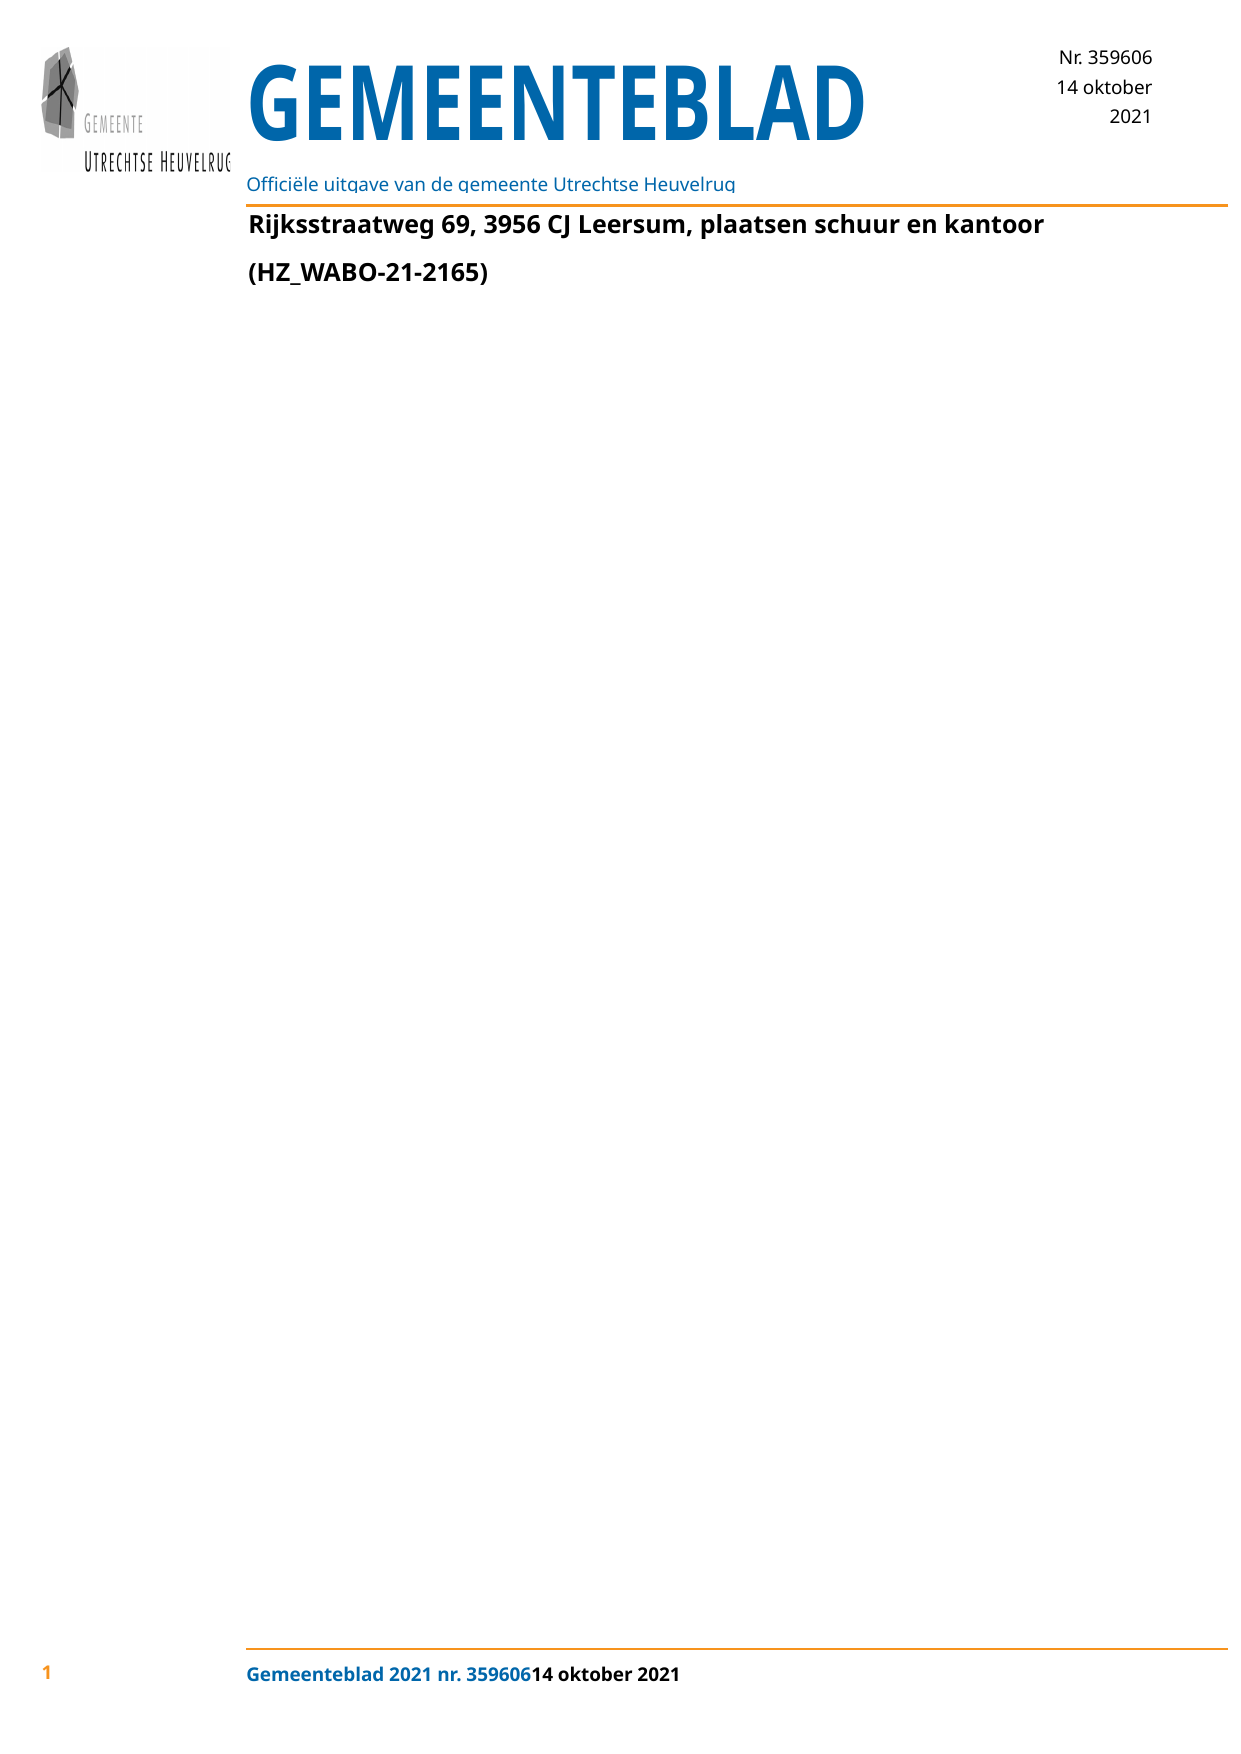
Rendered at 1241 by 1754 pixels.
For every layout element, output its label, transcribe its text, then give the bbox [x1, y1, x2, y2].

text Rijksstraatweg 69, 3956 CJ Leersum, plaatsen schuur en kantoor (HZ_WABO-21-2165) [248, 207, 1152, 288]
picture [41, 47, 231, 172]
